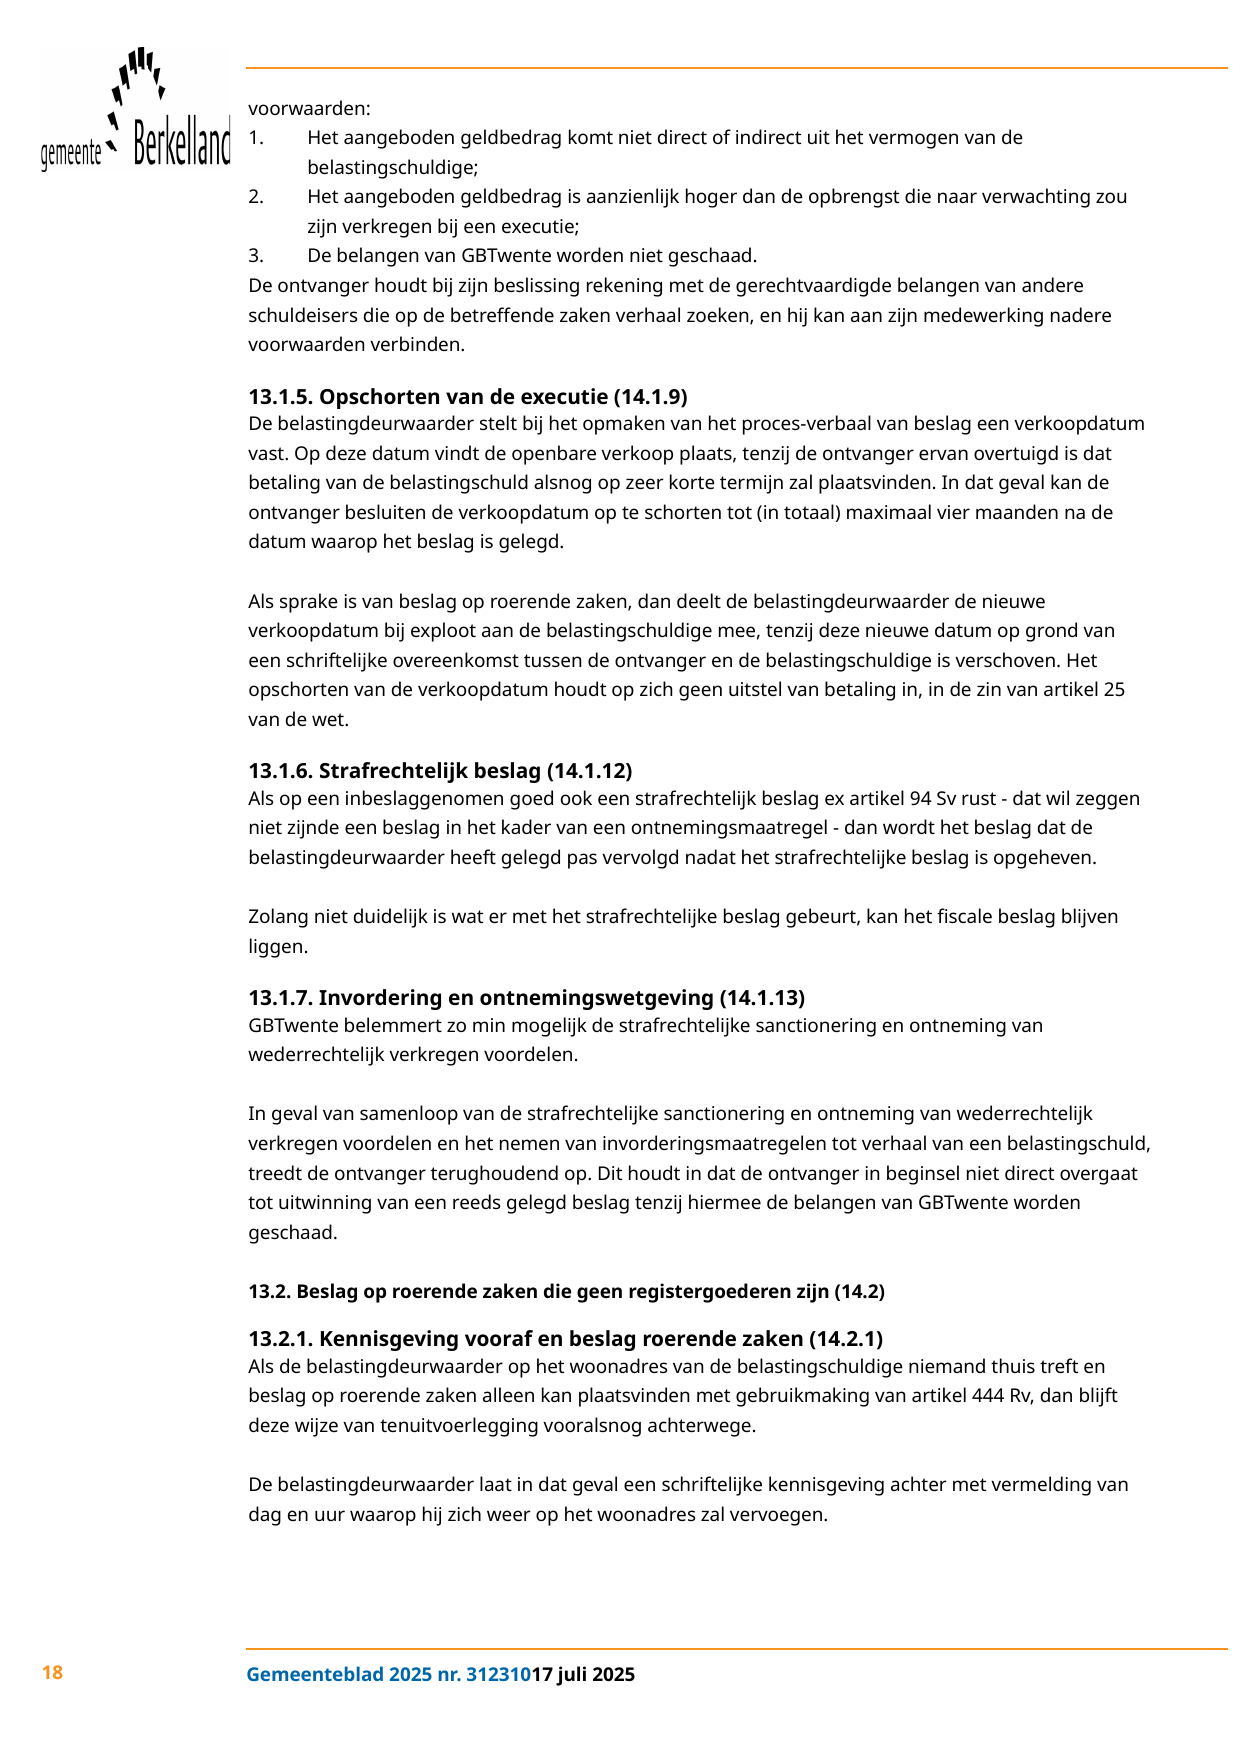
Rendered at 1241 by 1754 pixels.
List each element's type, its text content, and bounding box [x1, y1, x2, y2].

picture [41, 47, 231, 172]
list Het aangeboden geldbedrag komt niet direct of indirect uit het vermogen van de belastingschuldige; [248, 124, 1152, 180]
text Als sprake is van beslag op roerende zaken, dan deelt de belastingdeurwaarder de nieuwe verkoopdatum bij exploot aan de belastingschuldige mee, tenzij deze nieuwe datum op grond van een schriftelijke overeenkomst tussen de ontvanger en de belastingschuldige is verschoven. Het opschorten van de verkoopdatum houdt op zich geen uitstel van betaling in, in de zin van artikel 25 van de wet. [248, 588, 1152, 732]
text 13.1.6. Strafrechtelijk beslag (14.1.12) [248, 757, 1152, 785]
text 13.1.7. Invordering en ontnemingswetgeving (14.1.13) [248, 983, 1152, 1012]
text In geval van samenloop van de strafrechtelijke sanctionering en ontneming van wederrechtelijk verkregen voordelen en het nemen van invorderingsmaatregelen tot verhaal van een belastingschuld, treedt de ontvanger terughoudend op. Dit houdt in dat de ontvanger in beginsel niet direct overgaat tot uitwinning van een reeds gelegd beslag tenzij hiermee de belangen van GBTwente worden geschaad. [248, 1101, 1152, 1244]
text 13.2.1. Kennisgeving vooraf en beslag roerende zaken (14.2.1) [248, 1324, 1152, 1353]
text voorwaarden: [248, 95, 1152, 121]
text GBTwente belemmert zo min mogelijk de strafrechtelijke sanctionering en ontneming van wederrechtelijk verkregen voordelen. [248, 1012, 1152, 1067]
text De ontvanger houdt bij zijn beslissing rekening met de gerechtvaardigde belangen van andere schuldeisers die op de betreffende zaken verhaal zoeken, en hij kan aan zijn medewerking nadere voorwaarden verbinden. [248, 272, 1152, 357]
text De belastingdeurwaarder laat in dat geval een schriftelijke kennisgeving achter met vermelding van dag en uur waarop hij zich weer op het woonadres zal vervoegen. [248, 1471, 1152, 1527]
text Zolang niet duidelijk is wat er met het strafrechtelijke beslag gebeurt, kan het fiscale beslag blijven liggen. [248, 903, 1152, 959]
text 13.2. Beslag op roerende zaken die geen registergoederen zijn (14.2) [248, 1278, 1152, 1304]
text Als op een inbeslaggenomen goed ook een strafrechtelijk beslag ex artikel 94 Sv rust - dat wil zeggen niet zijnde een beslag in het kader van een ontnemingsmaatregel - dan wordt het beslag dat de belastingdeurwaarder heeft gelegd pas vervolgd nadat het strafrechtelijke beslag is opgeheven. [248, 785, 1152, 870]
text 13.1.5. Opschorten van de executie (14.1.9) [248, 382, 1152, 410]
text Als de belastingdeurwaarder op het woonadres van de belastingschuldige niemand thuis treft en beslag op roerende zaken alleen kan plaatsvinden met gebruikmaking van artikel 444 Rv, dan blijft deze wijze van tenuitvoerlegging vooralsnog achterwege. [248, 1353, 1152, 1438]
list De belangen van GBTwente worden niet geschaad. [248, 243, 1152, 268]
text De belastingdeurwaarder stelt bij het opmaken van het proces-verbaal van beslag een verkoopdatum vast. Op deze datum vindt de openbare verkoop plaats, tenzij de ontvanger ervan overtuigd is dat betaling van de belastingschuld alsnog op zeer korte termijn zal plaatsvinden. In dat geval kan de ontvanger besluiten de verkoopdatum op te schorten tot (in totaal) maximaal vier maanden na de datum waarop het beslag is gelegd. [248, 410, 1152, 554]
list Het aangeboden geldbedrag is aanzienlijk hoger dan de opbrengst die naar verwachting zou zijn verkregen bij een executie; [248, 183, 1152, 239]
